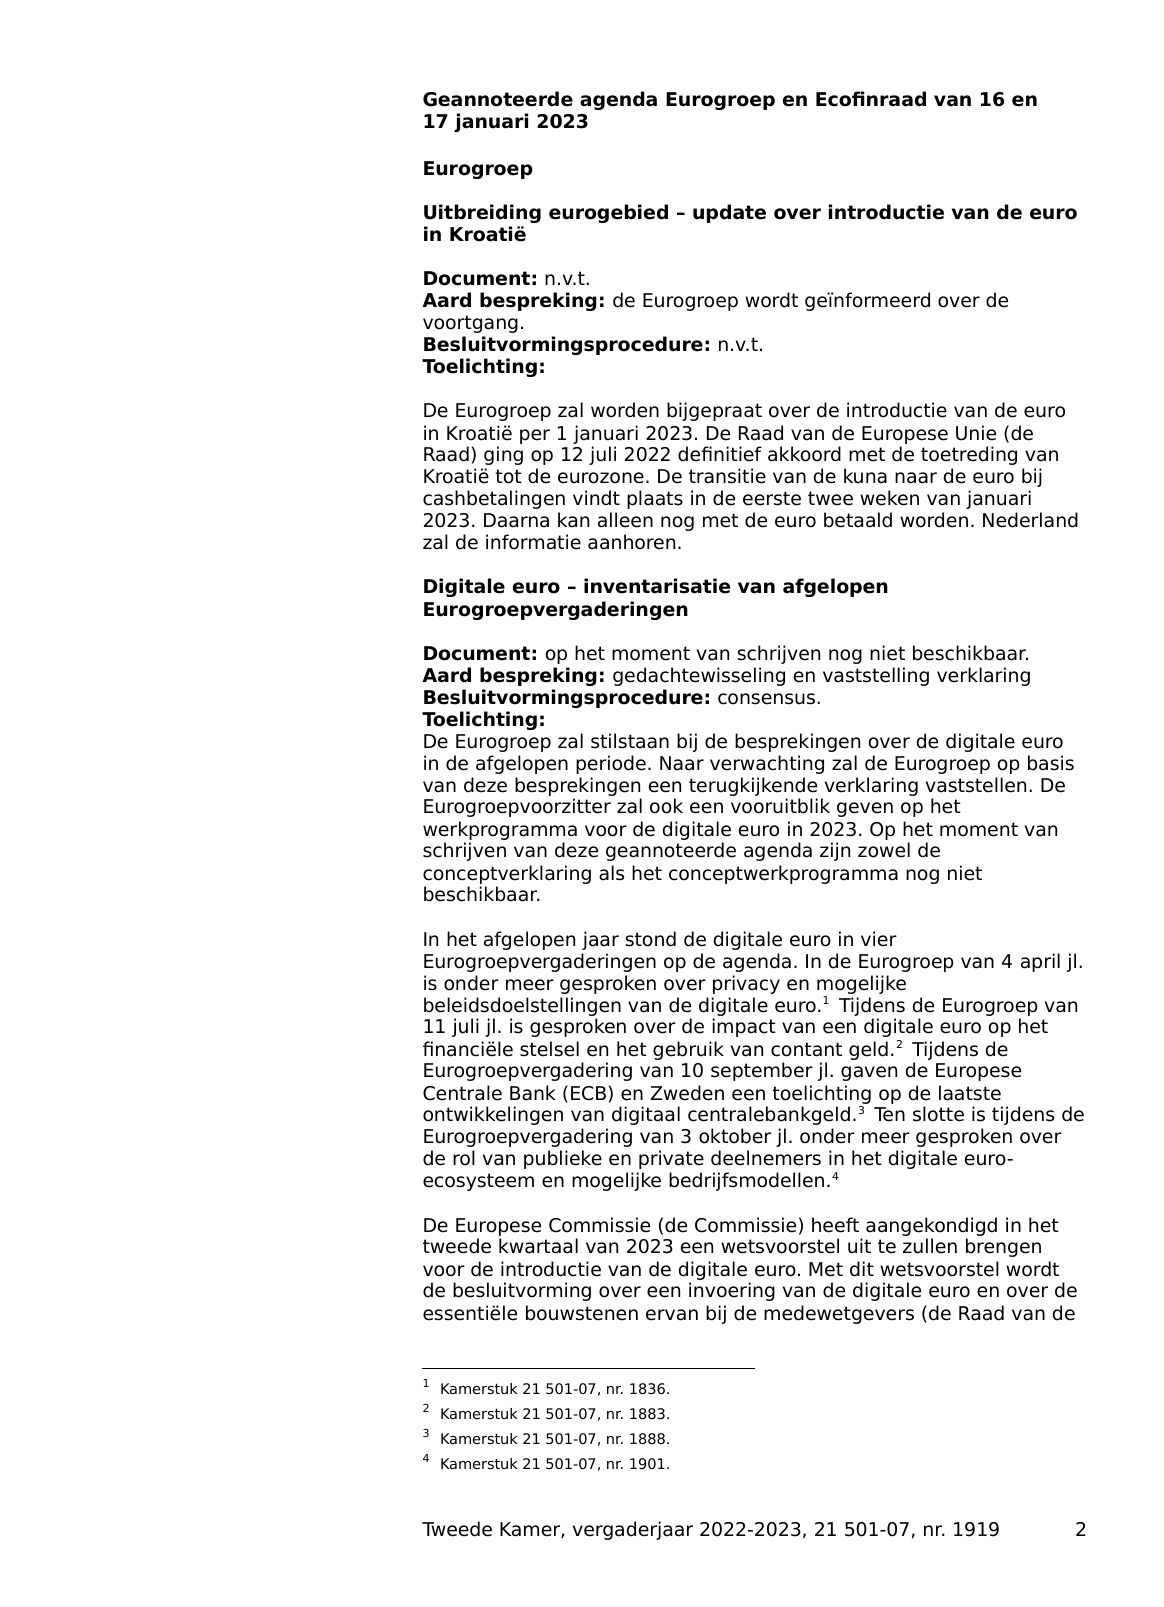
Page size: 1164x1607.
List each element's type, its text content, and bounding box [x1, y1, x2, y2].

subtitle Uitbreiding eurogebied – update over introductie van de euro in Kroatië [422, 202, 1087, 246]
text Kamerstuk 21 501-07, nr. 1883. [422, 1402, 1087, 1424]
text Toelichting: [422, 356, 1087, 378]
text Besluitvormingsprocedure: n.v.t. [422, 334, 1087, 356]
text Aard bespreking: de Eurogroep wordt geïnformeerd over de voortgang. [422, 290, 1087, 334]
text Besluitvormingsprocedure: consensus. [422, 687, 1087, 708]
text Kamerstuk 21 501-07, nr. 1836. [422, 1377, 1087, 1399]
text Document: n.v.t. [422, 268, 1087, 290]
text De Eurogroep zal stilstaan bij de besprekingen over de digitale euro in de afgelopen periode. Naar verwachting zal de Eurogroep op basis van deze besprekingen een terugkijkende verklaring vaststellen. De Eurogroepvoorzitter zal ook een vooruitblik geven op het werkprogramma voor de digitale euro in 2023. Op het moment van schrijven van deze geannoteerde agenda zijn zowel de conceptverklaring als het conceptwerkprogramma nog niet beschikbaar. [422, 731, 1087, 906]
subtitle Eurogroep [422, 158, 1087, 180]
text Kamerstuk 21 501-07, nr. 1888. [422, 1427, 1087, 1449]
subtitle Digitale euro – inventarisatie van afgelopen Eurogroepvergaderingen [422, 576, 1087, 620]
text Kamerstuk 21 501-07, nr. 1901. [422, 1452, 1087, 1474]
text De Eurogroep zal worden bijgepraat over de introductie van de euro in Kroatië per 1 januari 2023. De Raad van de Europese Unie (de Raad) ging op 12 juli 2022 definitief akkoord met de toetreding van Kroatië tot de eurozone. De transitie van de kuna naar de euro bij cashbetalingen vindt plaats in de eerste twee weken van januari 2023. Daarna kan alleen nog met de euro betaald worden. Nederland zal de informatie aanhoren. [422, 400, 1087, 554]
subtitle Geannoteerde agenda Eurogroep en Ecofinraad van 16 en 17 januari 2023 [422, 89, 1087, 133]
text De Europese Commissie (de Commissie) heeft aangekondigd in het tweede kwartaal van 2023 een wetsvoorstel uit te zullen brengen voor de introductie van de digitale euro. Met dit wetsvoorstel wordt de besluitvorming over een invoering van de digitale euro en over de essentiële bouwstenen ervan bij de medewetgevers (de Raad van de [422, 1214, 1087, 1324]
text Document: op het moment van schrijven nog niet beschikbaar. [422, 643, 1087, 664]
text Aard bespreking: gedachtewisseling en vaststelling verklaring [422, 664, 1087, 687]
text Toelichting: [422, 708, 1087, 731]
text In het afgelopen jaar stond de digitale euro in vier Eurogroepvergaderingen op de agenda. In de Eurogroep van 4 april jl. is onder meer gesproken over privacy en mogelijke beleidsdoelstellingen van de digitale euro. Tijdens de Eurogroep van 11 juli jl. is gesproken over de impact van een digitale euro op het financiële stelsel en het gebruik van contant geld. Tijdens de Eurogroepvergadering van 10 september jl. gaven de Europese Centrale Bank (ECB) en Zweden een toelichting op de laatste ontwikkelingen van digitaal centralebankgeld. Ten slotte is tijdens de Eurogroepvergadering van 3 oktober jl. onder meer gesproken over de rol van publieke en private deelnemers in het digitale euro-ecosysteem en mogelijke bedrijfsmodellen. [422, 928, 1087, 1192]
